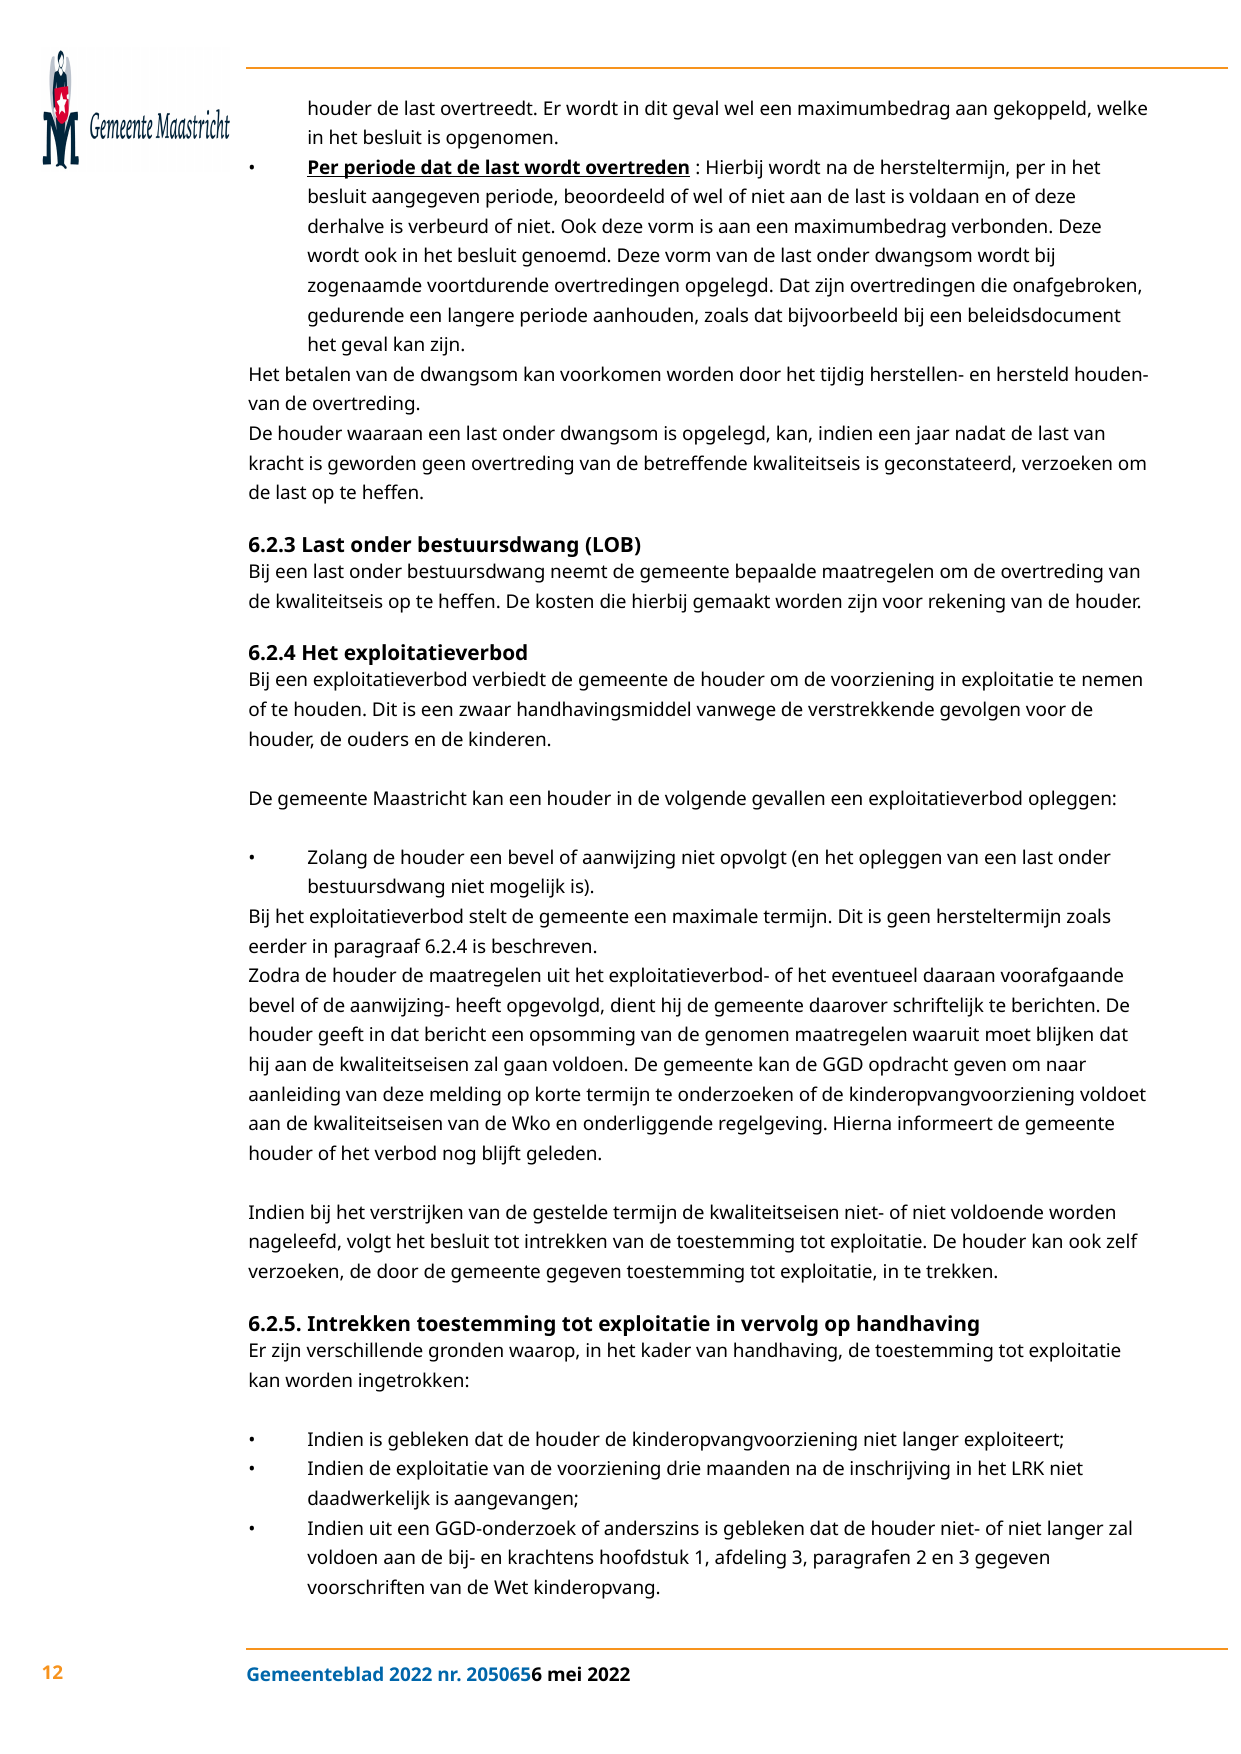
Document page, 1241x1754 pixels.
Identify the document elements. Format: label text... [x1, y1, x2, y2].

picture [41, 47, 231, 172]
text 6.2.5. Intrekken toestemming tot exploitatie in vervolg op handhaving [248, 1309, 1152, 1337]
text De gemeente Maastricht kan een houder in de volgende gevallen een exploitatieverbod opleggen: [248, 785, 1152, 811]
list houder de last overtreedt. Er wordt in dit geval wel een maximumbedrag aan gekoppeld, welke in het besluit is opgenomen. [248, 95, 1152, 150]
list Indien de exploitatie van de voorziening drie maanden na de inschrijving in het LRK niet daadwerkelijk is aangevangen; [248, 1456, 1152, 1511]
text Bij een exploitatieverbod verbiedt de gemeente de houder om de voorziening in exploitatie te nemen of te houden. Dit is een zwaar handhavingsmiddel vanwege de verstrekkende gevolgen voor de houder, de ouders en de kinderen. [248, 667, 1152, 752]
list Zolang de houder een bevel of aanwijzing niet opvolgt (en het opleggen van een last onder bestuursdwang niet mogelijk is). [248, 844, 1152, 899]
text 6.2.3 Last onder bestuursdwang (LOB) [248, 530, 1152, 558]
list Indien uit een GGD-onderzoek of anderszins is gebleken dat de houder niet- of niet langer zal voldoen aan de bij- en krachtens hoofdstuk 1, afdeling 3, paragrafen 2 en 3 gegeven voorschriften van de Wet kinderopvang. [248, 1515, 1152, 1599]
text Bij het exploitatieverbod stelt de gemeente een maximale termijn. Dit is geen hersteltermijn zoals eerder in paragraaf 6.2.4 is beschreven. [248, 903, 1152, 959]
text Indien bij het verstrijken van de gestelde termijn de kwaliteitseisen niet- of niet voldoende worden nageleefd, volgt het besluit tot intrekken van de toestemming tot exploitatie. De houder kan ook zelf verzoeken, de door de gemeente gegeven toestemming tot exploitatie, in te trekken. [248, 1199, 1152, 1284]
text De houder waaraan een last onder dwangsom is opgelegd, kan, indien een jaar nadat de last van kracht is geworden geen overtreding van de betreffende kwaliteitseis is geconstateerd, verzoeken om de last op te heffen. [248, 420, 1152, 505]
text Het betalen van de dwangsom kan voorkomen worden door het tijdig herstellen- en hersteld houden- van de overtreding. [248, 361, 1152, 416]
text 6.2.4 Het exploitatieverbod [248, 638, 1152, 667]
text Bij een last onder bestuursdwang neemt de gemeente bepaalde maatregelen om de overtreding van de kwaliteitseis op te heffen. De kosten die hierbij gemaakt worden zijn voor rekening van de houder. [248, 558, 1152, 613]
text Zodra de houder de maatregelen uit het exploitatieverbod- of het eventueel daaraan voorafgaande bevel of de aanwijzing- heeft opgevolgd, dient hij de gemeente daarover schriftelijk te berichten. De houder geeft in dat bericht een opsomming van de genomen maatregelen waaruit moet blijken dat hij aan de kwaliteitseisen zal gaan voldoen. De gemeente kan de GGD opdracht geven om naar aanleiding van deze melding op korte termijn te onderzoeken of de kinderopvangvoorziening voldoet aan de kwaliteitseisen van de Wko en onderliggende regelgeving. Hierna informeert de gemeente houder of het verbod nog blijft geleden. [248, 962, 1152, 1166]
text Er zijn verschillende gronden waarop, in het kader van handhaving, de toestemming tot exploitatie kan worden ingetrokken: [248, 1337, 1152, 1392]
list Per periode dat de last wordt overtreden : Hierbij wordt na de hersteltermijn, per in het besluit aangegeven periode, beoordeeld of wel of niet aan de last is voldaan en of deze derhalve is verbeurd of niet. Ook deze vorm is aan een maximumbedrag verbonden. Deze wordt ook in het besluit genoemd. Deze vorm van de last onder dwangsom wordt bij zogenaamde voortdurende overtredingen opgelegd. Dat zijn overtredingen die onafgebroken, gedurende een langere periode aanhouden, zoals dat bijvoorbeeld bij een beleidsdocument het geval kan zijn. [248, 154, 1152, 357]
list Indien is gebleken dat de houder de kinderopvangvoorziening niet langer exploiteert; [248, 1426, 1152, 1452]
